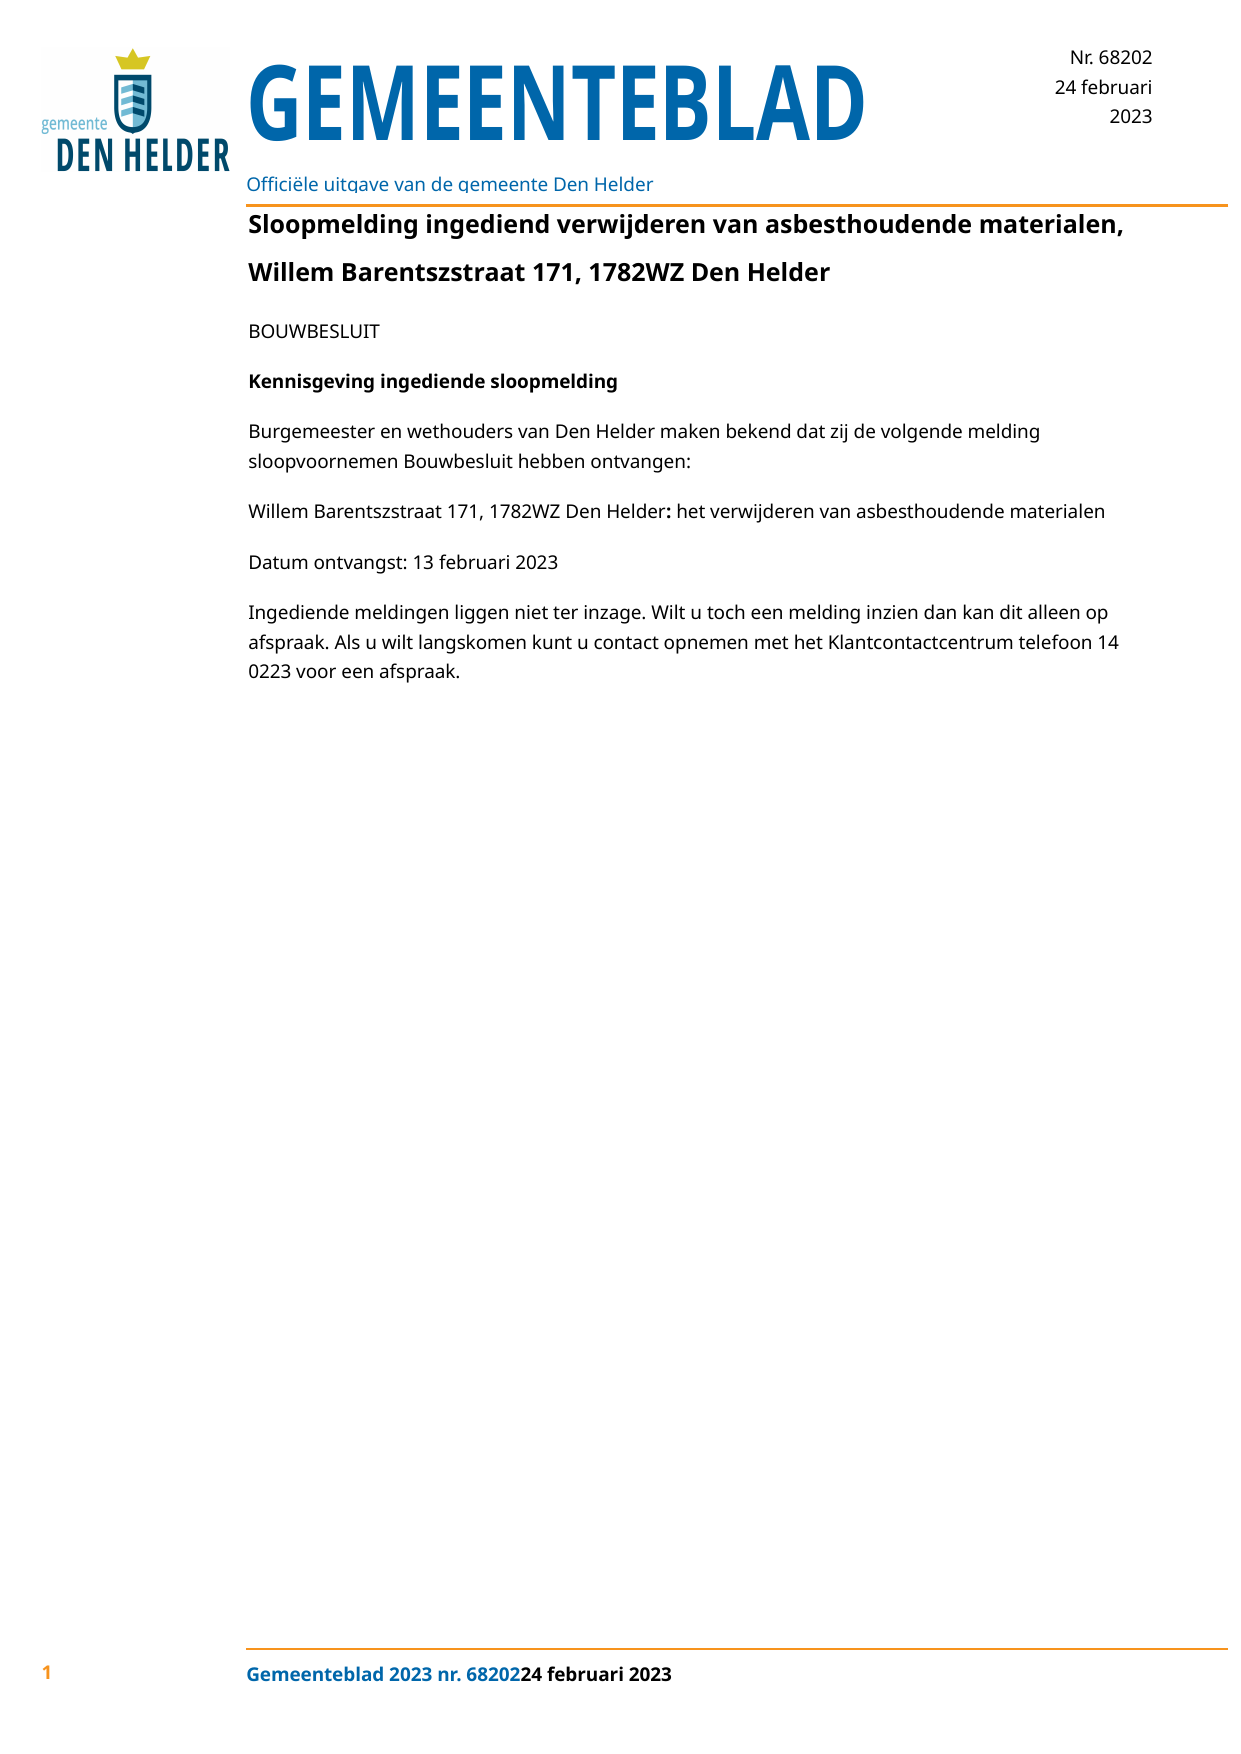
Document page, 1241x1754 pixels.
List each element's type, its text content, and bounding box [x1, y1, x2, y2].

text Ingediende meldingen liggen niet ter inzage. Wilt u toch een melding inzien dan kan dit alleen op afspraak. Als u wilt langskomen kunt u contact opnemen met het Klantcontactcentrum telefoon 14 0223 voor een afspraak. [248, 599, 1152, 684]
text Sloopmelding ingediend verwijderen van asbesthoudende materialen, Willem Barentszstraat 171, 1782WZ Den Helder [248, 207, 1152, 288]
picture [100, 154, 106, 172]
text Burgemeester en wethouders van Den Helder maken bekend dat zij de volgende melding sloopvoornemen Bouwbesluit hebben ontvangen: [248, 419, 1152, 474]
text Datum ontvangst: 13 februari 2023 [248, 549, 1152, 575]
picture [220, 160, 224, 172]
text Kennisgeving ingediende sloopmelding [248, 368, 1152, 394]
text BOUWBESLUIT [248, 318, 1152, 344]
picture [130, 157, 135, 172]
text Willem Barentszstraat 171, 1782WZ Den Helder: het verwijderen van asbesthoudende materialen [248, 499, 1152, 524]
picture [63, 144, 68, 165]
picture [182, 144, 187, 165]
picture [41, 47, 231, 172]
